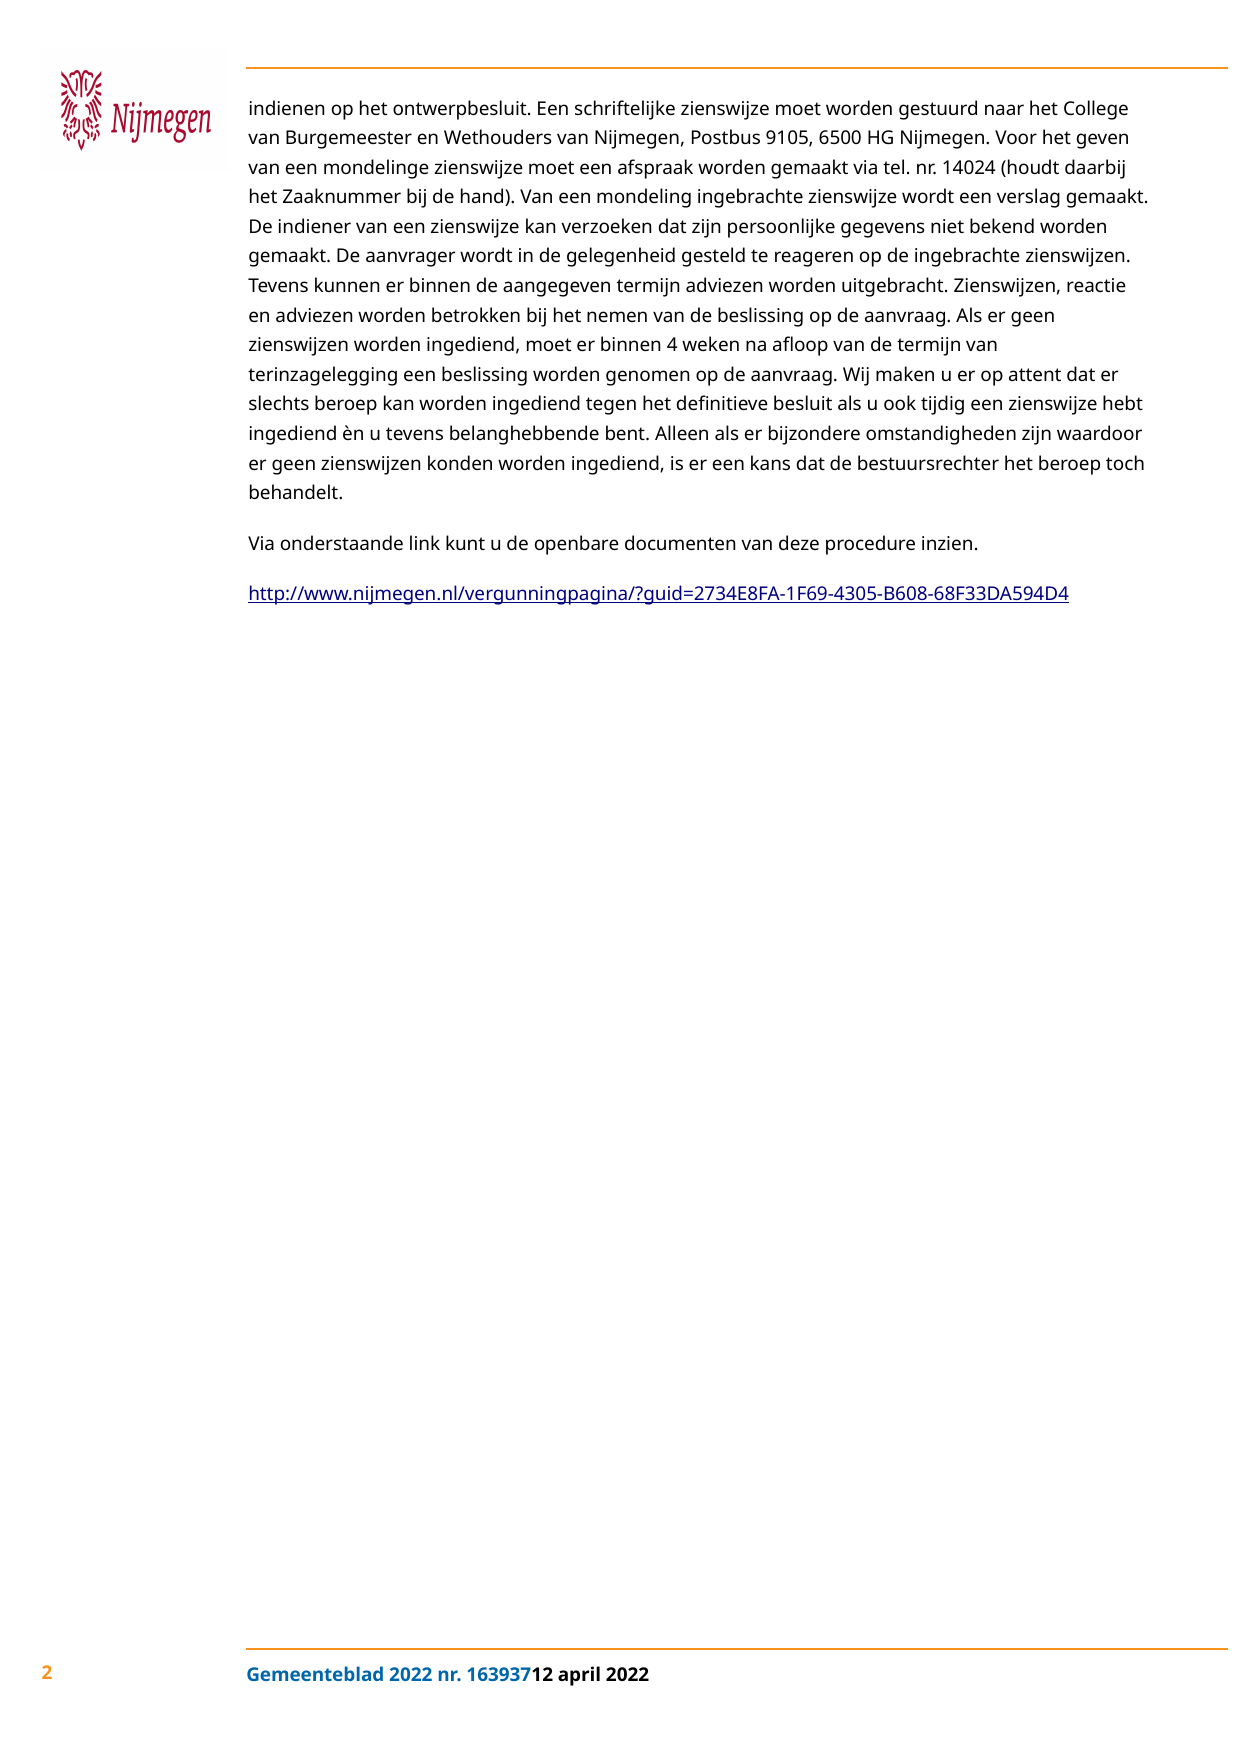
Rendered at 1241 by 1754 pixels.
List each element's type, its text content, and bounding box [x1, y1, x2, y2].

text http://www.nijmegen.nl/vergunningpagina/?guid=2734E8FA-1F69-4305-B608-68F33DA594D4 [248, 580, 1152, 606]
text Via onderstaande link kunt u de openbare documenten van deze procedure inzien. [248, 530, 1152, 556]
text indienen op het ontwerpbesluit. Een schriftelijke zienswijze moet worden gestuurd naar het College van Burgemeester en Wethouders van Nijmegen, Postbus 9105, 6500 HG Nijmegen. Voor het geven van een mondelinge zienswijze moet een afspraak worden gemaakt via tel. nr. 14024 (houdt daarbij het Zaaknummer bij de hand). Van een mondeling ingebrachte zienswijze wordt een verslag gemaakt. De indiener van een zienswijze kan verzoeken dat zijn persoonlijke gegevens niet bekend worden gemaakt. De aanvrager wordt in de gelegenheid gesteld te reageren op de ingebrachte zienswijzen. Tevens kunnen er binnen de aangegeven termijn adviezen worden uitgebracht. Zienswijzen, reactie en adviezen worden betrokken bij het nemen van de beslissing op de aanvraag. Als er geen zienswijzen worden ingediend, moet er binnen 4 weken na afloop van de termijn van terinzagelegging een beslissing worden genomen op de aanvraag. Wij maken u er op attent dat er slechts beroep kan worden ingediend tegen het definitieve besluit als u ook tijdig een zienswijze hebt ingediend èn u tevens belanghebbende bent. Alleen als er bijzondere omstandigheden zijn waardoor er geen zienswijzen konden worden ingediend, is er een kans dat de bestuursrechter het beroep toch behandelt. [248, 95, 1152, 505]
picture [41, 47, 231, 172]
